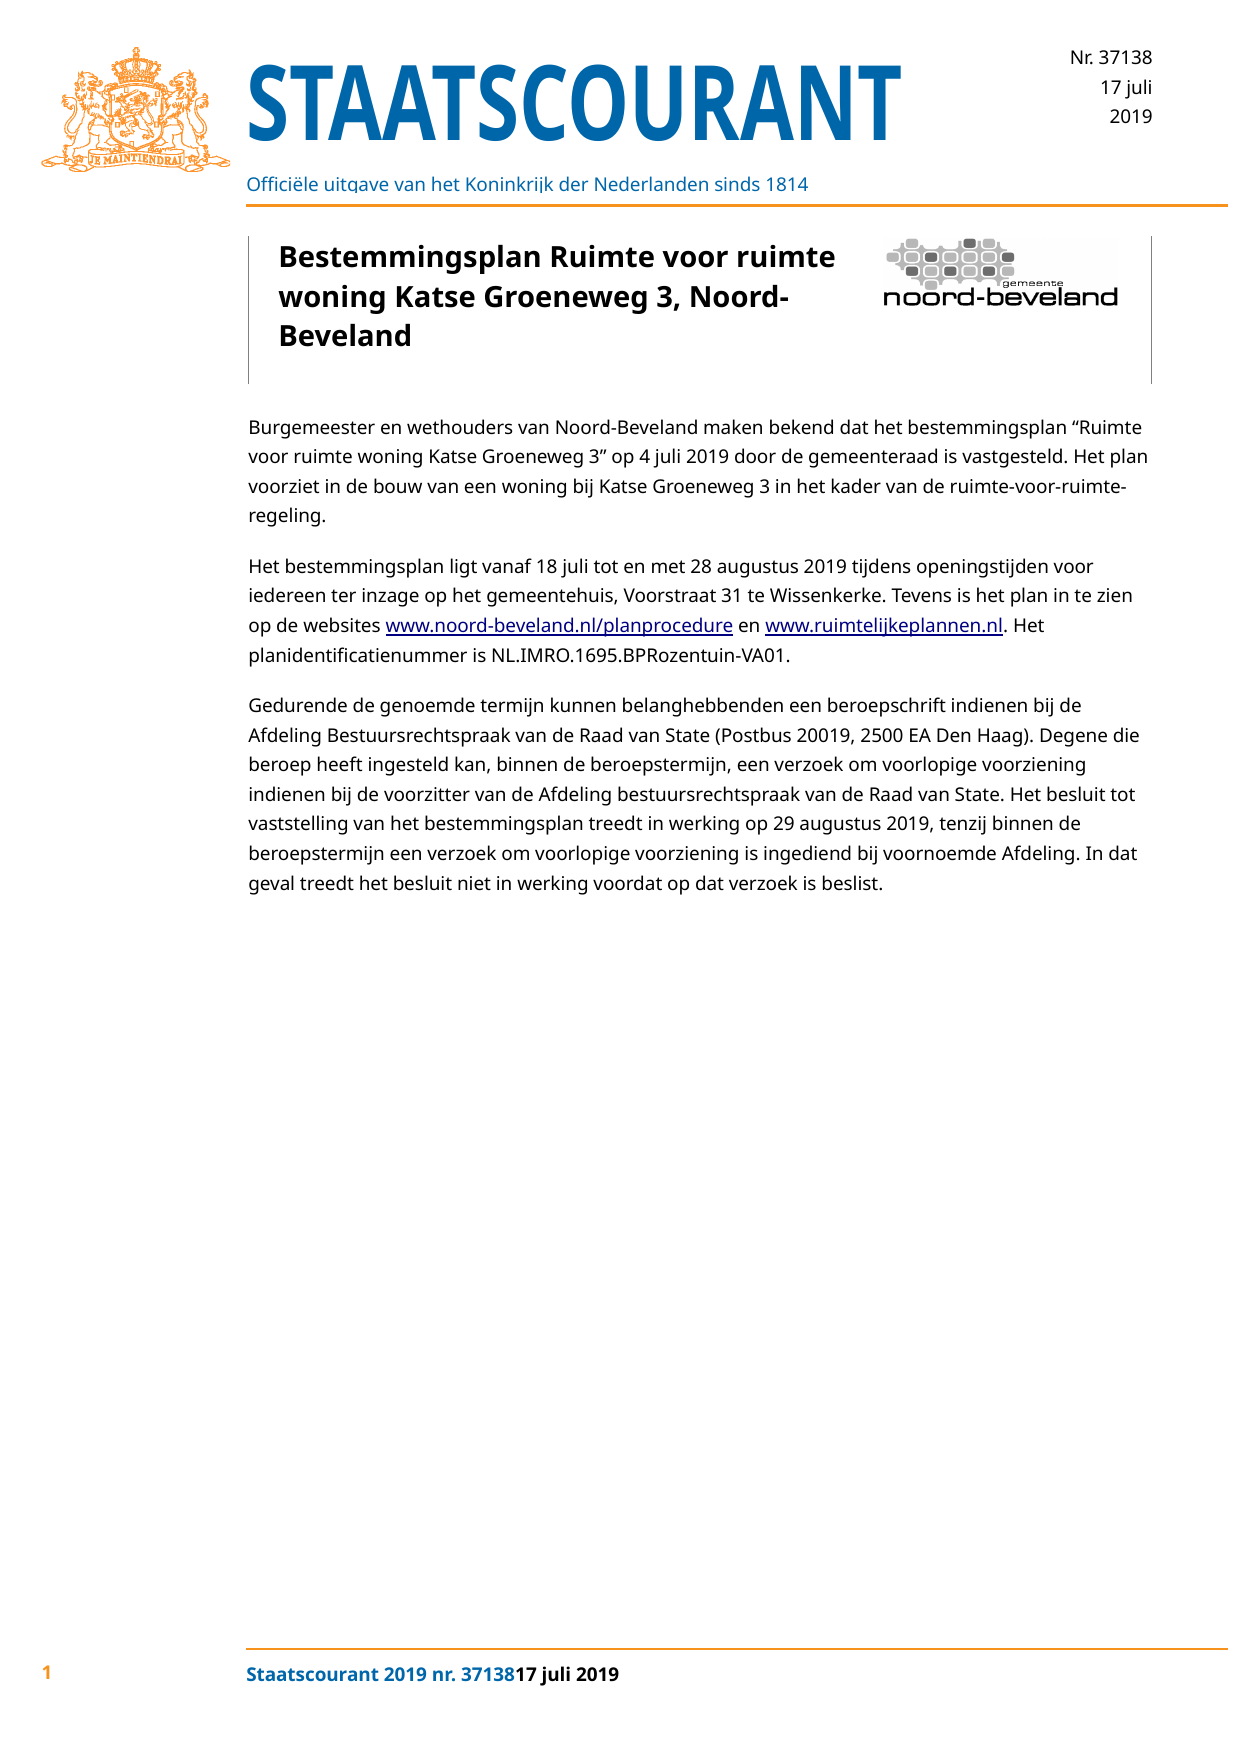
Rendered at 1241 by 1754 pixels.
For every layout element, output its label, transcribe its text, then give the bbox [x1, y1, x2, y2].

text Het bestemmingsplan ligt vanaf 18 juli tot en met 28 augustus 2019 tijdens openingstijden voor iedereen ter inzage op het gemeentehuis, Voorstraat 31 te Wissenkerke. Tevens is het plan in te zien op de websites www.noord-beveland.nl/planprocedure en www.ruimtelijkeplannen.nl. Het planidentificatienummer is NL.IMRO.1695.BPRozentuin-VA01. [248, 553, 1152, 668]
picture [882, 236, 1119, 308]
text Gedurende de genoemde termijn kunnen belanghebbenden een beroepschrift indienen bij de Afdeling Bestuursrechtspraak van de Raad van State (Postbus 20019, 2500 EA Den Haag). Degene die beroep heeft ingesteld kan, binnen de beroepstermijn, een verzoek om voorlopige voorziening indienen bij de voorzitter van de Afdeling bestuursrechtspraak van de Raad van State. Het besluit tot vaststelling van het bestemmingsplan treedt in werking op 29 augustus 2019, tenzij binnen de beroepstermijn een verzoek om voorlopige voorziening is ingediend bij voornoemde Afdeling. In dat geval treedt het besluit niet in werking voordat op dat verzoek is beslist. [248, 692, 1152, 896]
table_header Bestemmingsplan Ruimte voor ruimte woning Katse Groeneweg 3, Noord-Beveland [249, 236, 850, 384]
text Burgemeester en wethouders van Noord-Beveland maken bekend dat het bestemmingsplan “Ruimte voor ruimte woning Katse Groeneweg 3” op 4 juli 2019 door de gemeenteraad is vastgesteld. Het plan voorziet in de bouw van een woning bij Katse Groeneweg 3 in het kader van de ruimte-voor-ruimte-regeling. [248, 414, 1152, 528]
table_header [850, 236, 1151, 384]
picture [41, 47, 231, 172]
